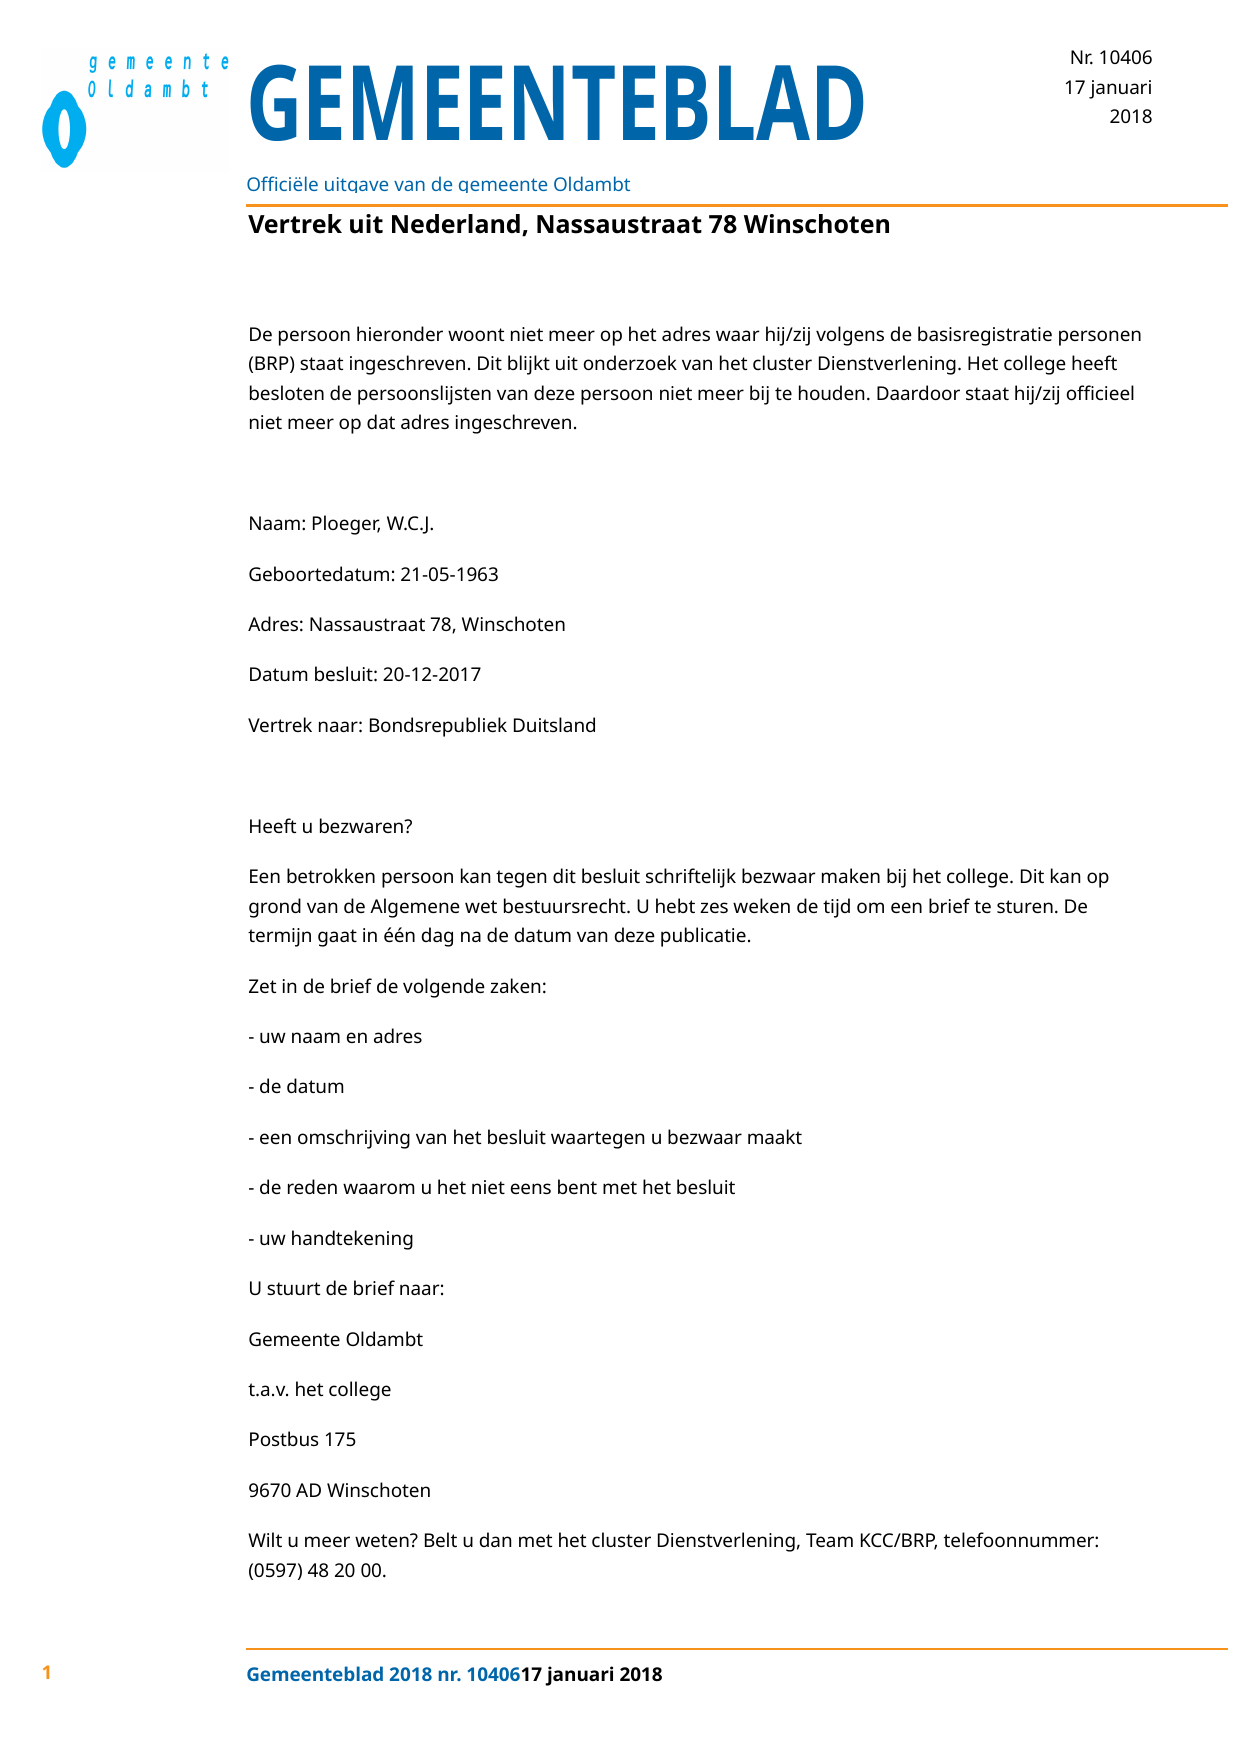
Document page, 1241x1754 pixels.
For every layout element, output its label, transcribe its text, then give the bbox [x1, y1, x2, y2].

text Zet in de brief de volgende zaken: [248, 973, 1152, 998]
text - uw handtekening [248, 1225, 1152, 1251]
text 9670 AD Winschoten [248, 1477, 1152, 1503]
text Vertrek naar: Bondsrepubliek Duitsland [248, 712, 1152, 738]
text Vertrek uit Nederland, Nassaustraat 78 Winschoten [248, 207, 1152, 241]
text Wilt u meer weten? Belt u dan met het cluster Dienstverlening, Team KCC/BRP, telefoonnummer: (0597) 48 20 00. [248, 1527, 1152, 1583]
text De persoon hieronder woont niet meer op het adres waar hij/zij volgens de basisregistratie personen (BRP) staat ingeschreven. Dit blijkt uit onderzoek van het cluster Dienstverlening. Het college heeft besloten de persoonslijsten van deze persoon niet meer bij te houden. Daardoor staat hij/zij officieel niet meer op dat adres ingeschreven. [248, 321, 1152, 435]
text t.a.v. het college [248, 1376, 1152, 1402]
text - uw naam en adres [248, 1023, 1152, 1049]
text Heeft u bezwaren? [248, 813, 1152, 838]
text Postbus 175 [248, 1427, 1152, 1452]
text - een omschrijving van het besluit waartegen u bezwaar maakt [248, 1124, 1152, 1150]
text Adres: Nassaustraat 78, Winschoten [248, 611, 1152, 637]
text U stuurt de brief naar: [248, 1275, 1152, 1301]
text Gemeente Oldambt [248, 1326, 1152, 1351]
text Geboortedatum: 21-05-1963 [248, 561, 1152, 586]
text Naam: Ploeger, W.C.J. [248, 510, 1152, 536]
text - de datum [248, 1074, 1152, 1099]
picture [41, 47, 231, 172]
text Een betrokken persoon kan tegen dit besluit schriftelijk bezwaar maken bij het college. Dit kan op grond van de Algemene wet bestuursrecht. U hebt zes weken de tijd om een brief te sturen. De termijn gaat in één dag na de datum van deze publicatie. [248, 863, 1152, 948]
text - de reden waarom u het niet eens bent met het besluit [248, 1174, 1152, 1200]
text Datum besluit: 20-12-2017 [248, 662, 1152, 687]
